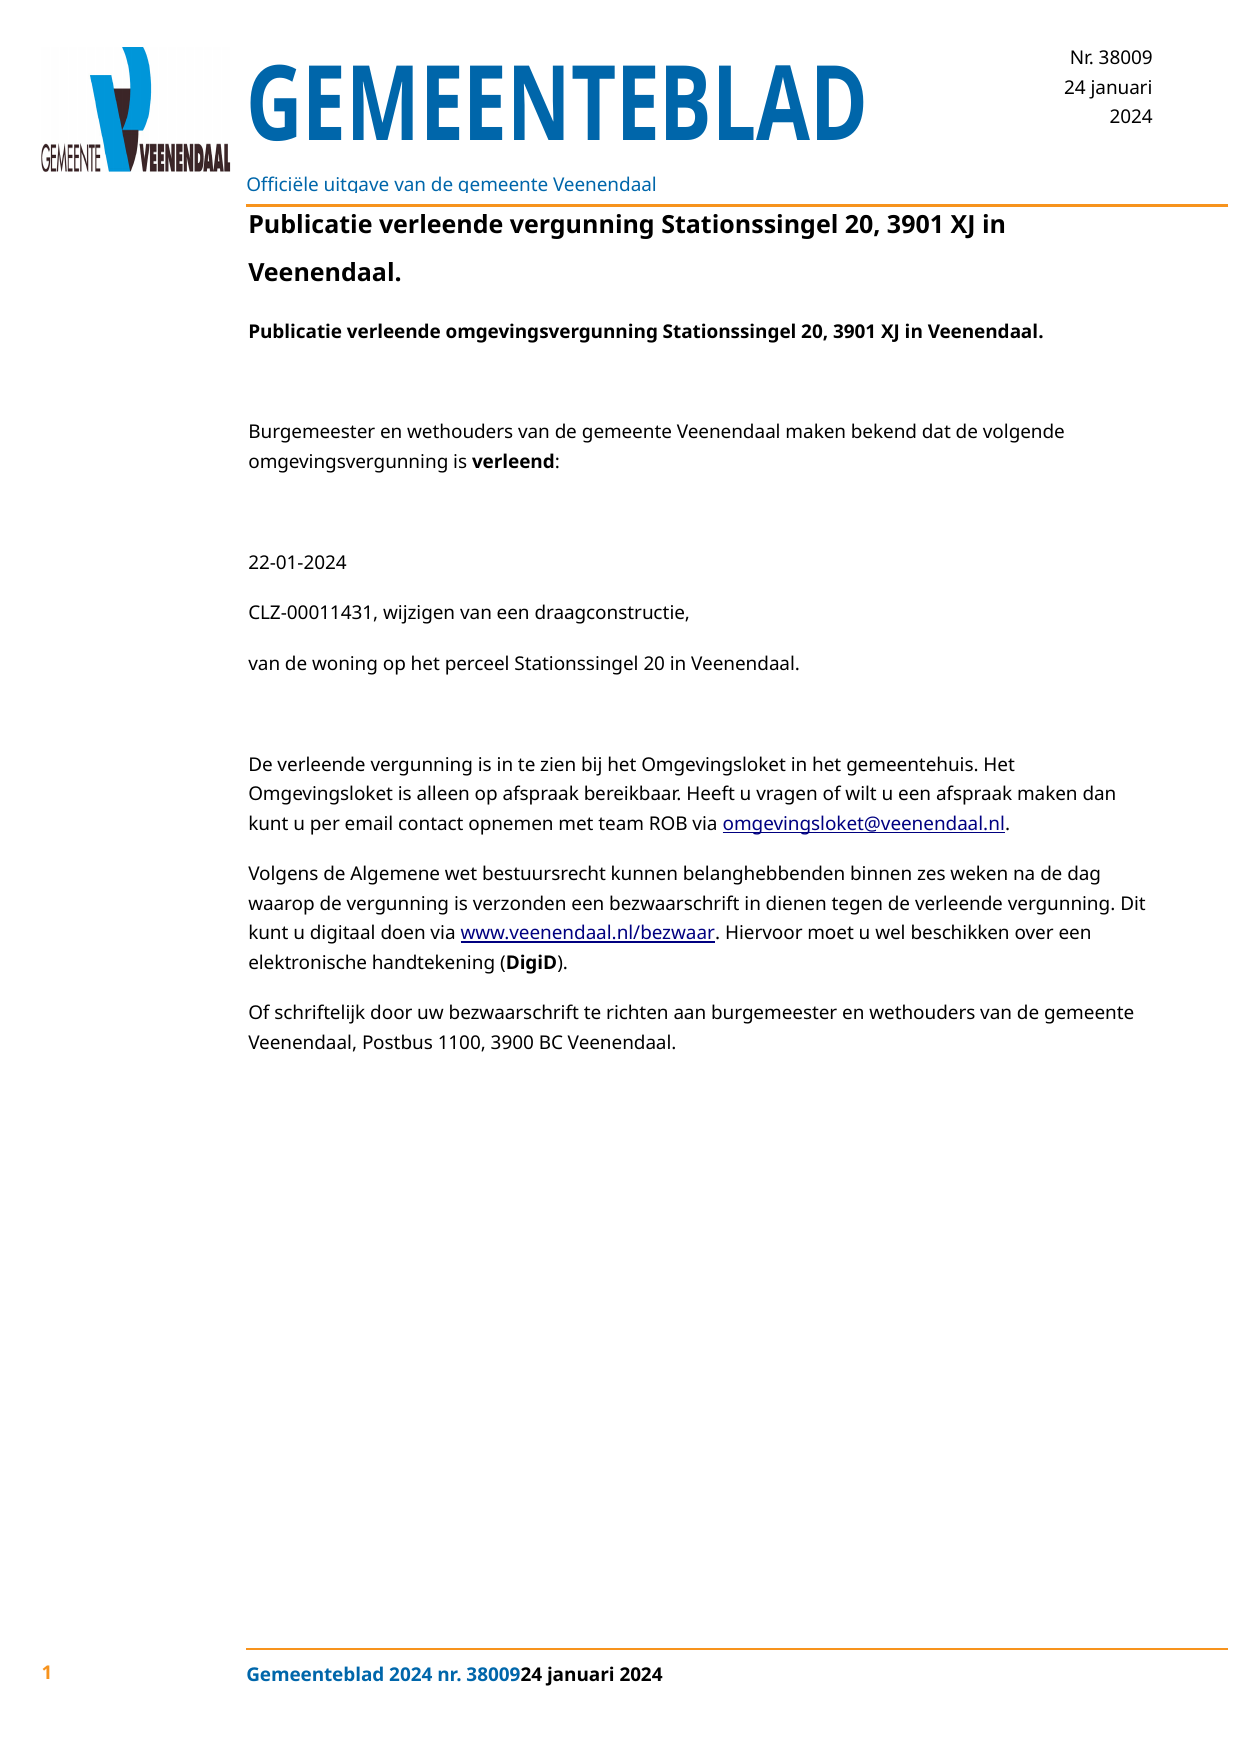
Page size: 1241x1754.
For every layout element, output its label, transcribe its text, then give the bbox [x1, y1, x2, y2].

picture [123, 47, 231, 172]
text De verleende vergunning is in te zien bij het Omgevingsloket in het gemeentehuis. Het Omgevingsloket is alleen op afspraak bereikbaar. Heeft u vragen of wilt u een afspraak maken dan kunt u per email contact opnemen met team ROB via omgevingsloket@veenendaal.nl. [248, 751, 1152, 836]
text van de woning op het perceel Stationssingel 20 in Veenendaal. [248, 650, 1152, 676]
text Publicatie verleende omgevingsvergunning Stationssingel 20, 3901 XJ in Veenendaal. [248, 318, 1152, 344]
text CLZ-00011431, wijzigen van een draagconstructie, [248, 599, 1152, 625]
text 22-01-2024 [248, 549, 1152, 575]
picture [41, 47, 130, 172]
text Of schriftelijk door uw bezwaarschrift te richten aan burgemeester en wethouders van de gemeente Veenendaal, Postbus 1100, 3900 BC Veenendaal. [248, 999, 1152, 1055]
text Burgemeester en wethouders van de gemeente Veenendaal maken bekend dat de volgende omgevingsvergunning is verleend: [248, 419, 1152, 474]
text Publicatie verleende vergunning Stationssingel 20, 3901 XJ in Veenendaal. [248, 207, 1152, 288]
text Volgens de Algemene wet bestuursrecht kunnen belanghebbenden binnen zes weken na de dag waarop de vergunning is verzonden een bezwaarschrift in dienen tegen de verleende vergunning. Dit kunt u digitaal doen via www.veenendaal.nl/bezwaar. Hiervoor moet u wel beschikken over een elektronische handtekening (DigiD). [248, 860, 1152, 975]
